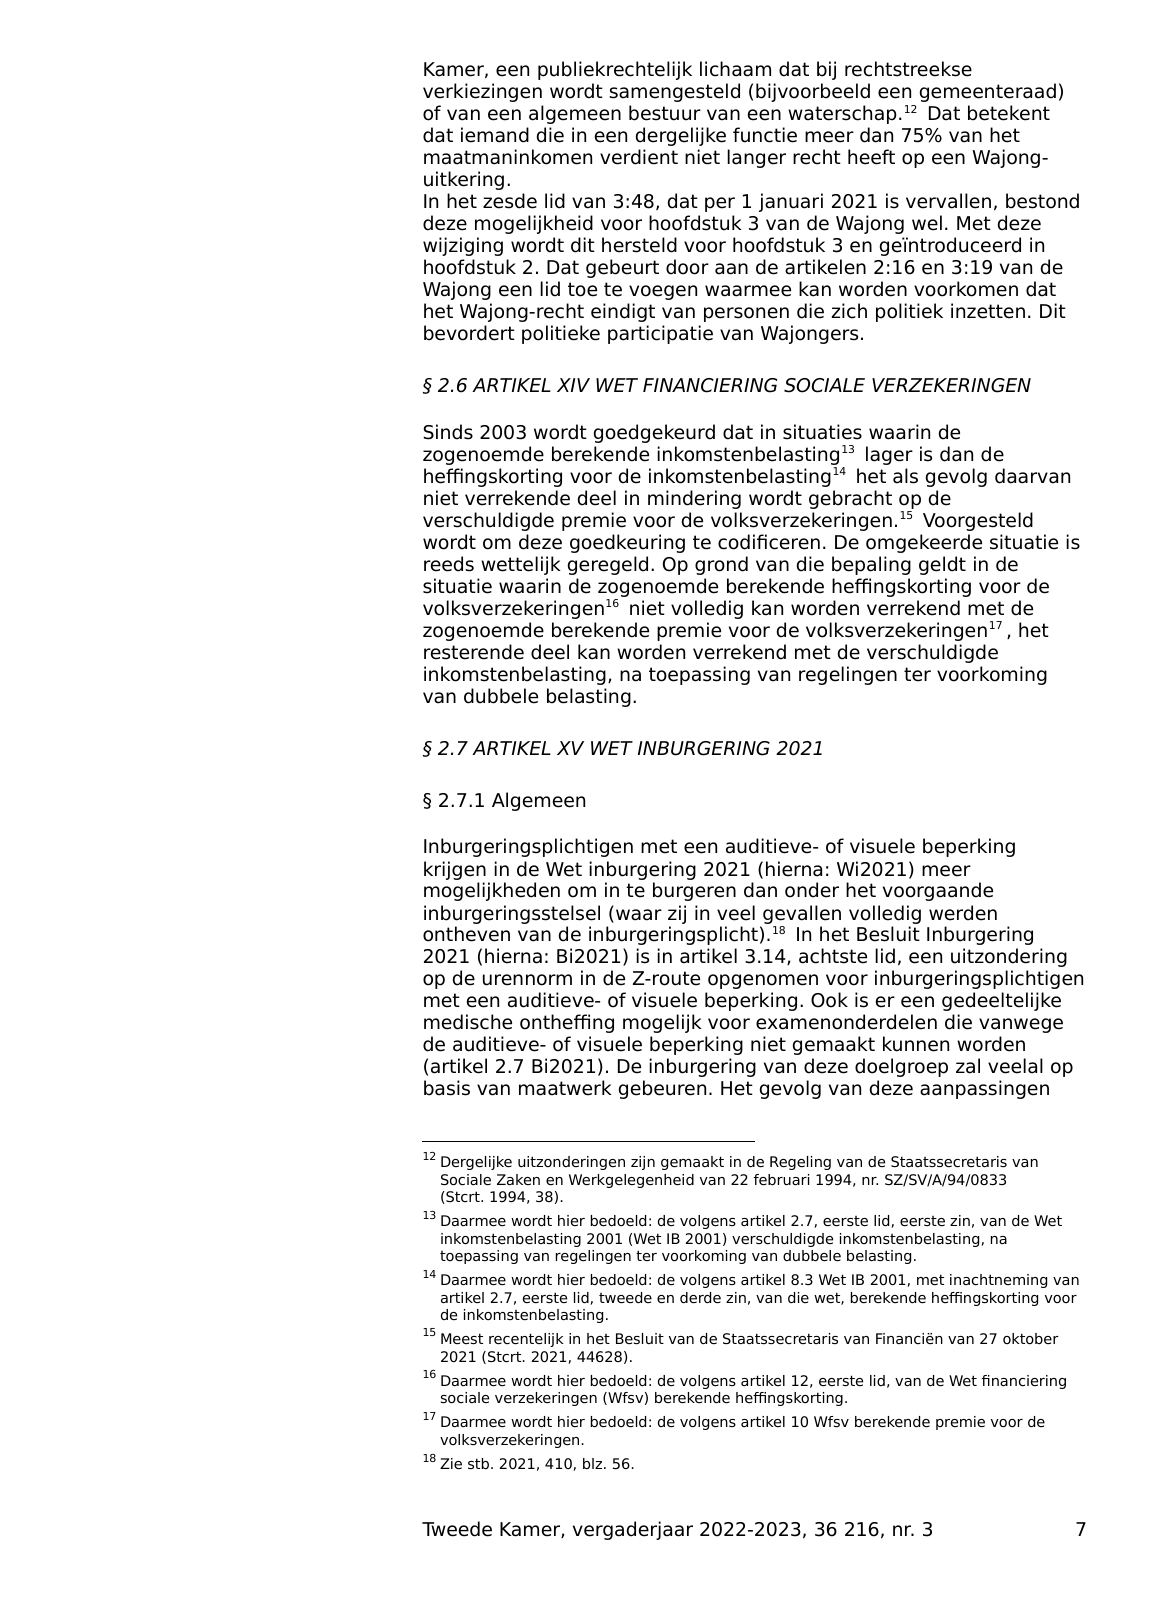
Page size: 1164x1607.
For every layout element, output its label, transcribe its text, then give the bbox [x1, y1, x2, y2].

subtitle § 2.6 ARTIKEL XIV WET FINANCIERING SOCIALE VERZEKERINGEN [422, 375, 1087, 397]
text Sinds 2003 wordt goedgekeurd dat in situaties waarin de zogenoemde berekende inkomstenbelasting lager is dan de heffingskorting voor de inkomstenbelasting het als gevolg daarvan niet verrekende deel in mindering wordt gebracht op de verschuldigde premie voor de volksverzekeringen. Voorgesteld wordt om deze goedkeuring te codificeren. De omgekeerde situatie is reeds wettelijk geregeld. Op grond van die bepaling geldt in de situatie waarin de zogenoemde berekende heffingskorting voor de volksverzekeringen niet volledig kan worden verrekend met de zogenoemde berekende premie voor de volksverzekeringen, het resterende deel kan worden verrekend met de verschuldigde inkomstenbelasting, na toepassing van regelingen ter voorkoming van dubbele belasting. [422, 422, 1087, 707]
text Daarmee wordt hier bedoeld: de volgens artikel 12, eerste lid, van de Wet financiering sociale verzekeringen (Wfsv) berekende heffingskorting. [422, 1368, 1087, 1407]
text Dergelijke uitzonderingen zijn gemaakt in de Regeling van de Staatssecretaris van Sociale Zaken en Werkgelegenheid van 22 februari 1994, nr. SZ/SV/A/94/0833 (Stcrt. 1994, 38). [422, 1150, 1087, 1206]
text Daarmee wordt hier bedoeld: de volgens artikel 10 Wfsv berekende premie voor de volksverzekeringen. [422, 1410, 1087, 1449]
subtitle § 2.7.1 Algemeen [422, 789, 1087, 811]
text Kamer, een publiekrechtelijk lichaam dat bij rechtstreekse verkiezingen wordt samengesteld (bijvoorbeeld een gemeenteraad) of van een algemeen bestuur van een waterschap. Dat betekent dat iemand die in een dergelijke functie meer dan 75% van het maatmaninkomen verdient niet langer recht heeft op een Wajong-uitkering. [422, 59, 1087, 191]
subtitle § 2.7 ARTIKEL XV WET INBURGERING 2021 [422, 737, 1087, 759]
text Daarmee wordt hier bedoeld: de volgens artikel 2.7, eerste lid, eerste zin, van de Wet inkomstenbelasting 2001 (Wet IB 2001) verschuldigde inkomstenbelasting, na toepassing van regelingen ter voorkoming van dubbele belasting. [422, 1209, 1087, 1265]
text Daarmee wordt hier bedoeld: de volgens artikel 8.3 Wet IB 2001, met inachtneming van artikel 2.7, eerste lid, tweede en derde zin, van die wet, berekende heffingskorting voor de inkomstenbelasting. [422, 1268, 1087, 1324]
text Zie stb. 2021, 410, blz. 56. [422, 1452, 1087, 1474]
text Inburgeringsplichtigen met een auditieve- of visuele beperking krijgen in de Wet inburgering 2021 (hierna: Wi2021) meer mogelijkheden om in te burgeren dan onder het voorgaande inburgeringsstelsel (waar zij in veel gevallen volledig werden ontheven van de inburgeringsplicht). In het Besluit Inburgering 2021 (hierna: Bi2021) is in artikel 3.14, achtste lid, een uitzondering op de urennorm in de Z-route opgenomen voor inburgeringsplichtigen met een auditieve- of visuele beperking. Ook is er een gedeeltelijke medische ontheffing mogelijk voor examenonderdelen die vanwege de auditieve- of visuele beperking niet gemaakt kunnen worden (artikel 2.7 Bi2021). De inburgering van deze doelgroep zal veelal op basis van maatwerk gebeuren. Het gevolg van deze aanpassingen [422, 836, 1087, 1100]
text In het zesde lid van 3:48, dat per 1 januari 2021 is vervallen, bestond deze mogelijkheid voor hoofdstuk 3 van de Wajong wel. Met deze wijziging wordt dit hersteld voor hoofdstuk 3 en geïntroduceerd in hoofdstuk 2. Dat gebeurt door aan de artikelen 2:16 en 3:19 van de Wajong een lid toe te voegen waarmee kan worden voorkomen dat het Wajong-recht eindigt van personen die zich politiek inzetten. Dit bevordert politieke participatie van Wajongers. [422, 191, 1087, 345]
text Meest recentelijk in het Besluit van de Staatssecretaris van Financiën van 27 oktober 2021 (Stcrt. 2021, 44628). [422, 1327, 1087, 1366]
